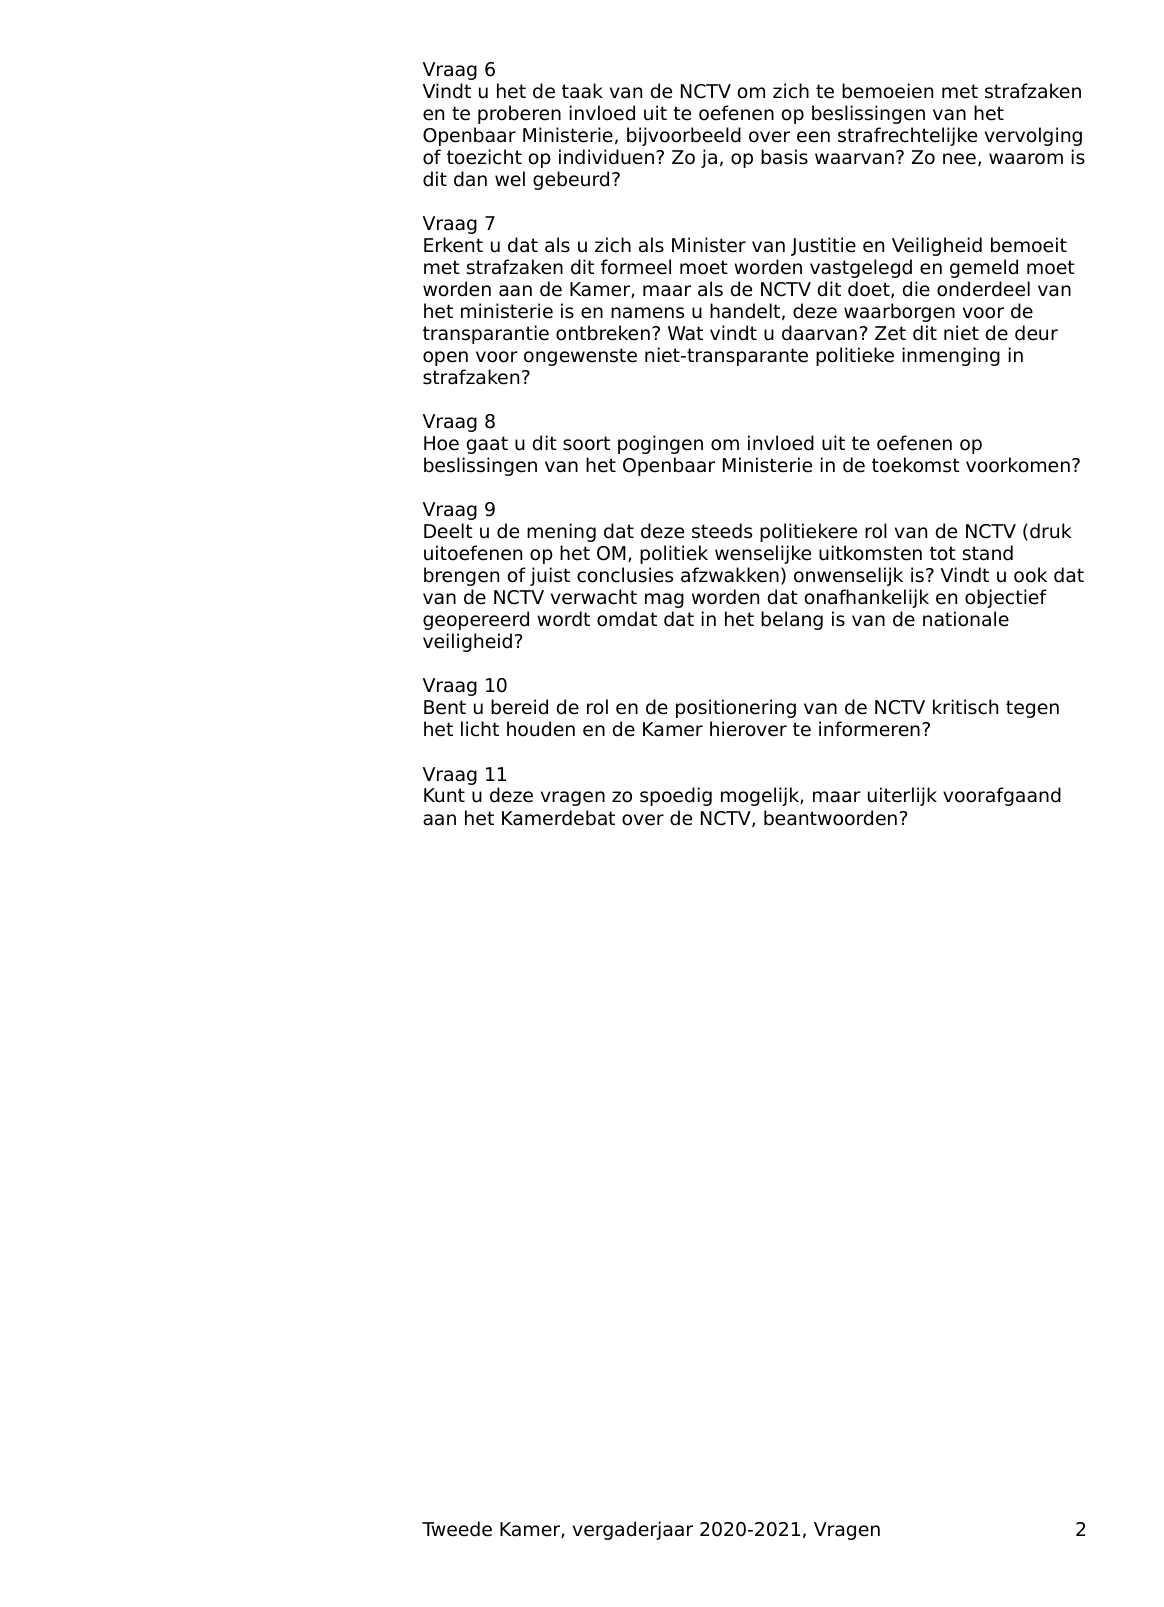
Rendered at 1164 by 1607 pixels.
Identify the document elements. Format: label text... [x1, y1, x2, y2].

text Vraag 10 [422, 675, 1087, 697]
text Vraag 8 [422, 411, 1087, 433]
text Bent u bereid de rol en de positionering van de NCTV kritisch tegen het licht houden en de Kamer hierover te informeren? [422, 697, 1087, 741]
text Vindt u het de taak van de NCTV om zich te bemoeien met strafzaken en te proberen invloed uit te oefenen op beslissingen van het Openbaar Ministerie, bijvoorbeeld over een strafrechtelijke vervolging of toezicht op individuen? Zo ja, op basis waarvan? Zo nee, waarom is dit dan wel gebeurd? [422, 81, 1087, 191]
text Hoe gaat u dit soort pogingen om invloed uit te oefenen op beslissingen van het Openbaar Ministerie in de toekomst voorkomen? [422, 433, 1087, 477]
text Erkent u dat als u zich als Minister van Justitie en Veiligheid bemoeit met strafzaken dit formeel moet worden vastgelegd en gemeld moet worden aan de Kamer, maar als de NCTV dit doet, die onderdeel van het ministerie is en namens u handelt, deze waarborgen voor de transparantie ontbreken? Wat vindt u daarvan? Zet dit niet de deur open voor ongewenste niet-transparante politieke inmenging in strafzaken? [422, 235, 1087, 389]
text Deelt u de mening dat deze steeds politiekere rol van de NCTV (druk uitoefenen op het OM, politiek wenselijke uitkomsten tot stand brengen of juist conclusies afzwakken) onwenselijk is? Vindt u ook dat van de NCTV verwacht mag worden dat onafhankelijk en objectief geopereerd wordt omdat dat in het belang is van de nationale veiligheid? [422, 521, 1087, 653]
text Vraag 9 [422, 499, 1087, 521]
text Kunt u deze vragen zo spoedig mogelijk, maar uiterlijk voorafgaand aan het Kamerdebat over de NCTV, beantwoorden? [422, 785, 1087, 829]
text Vraag 6 [422, 59, 1087, 81]
text Vraag 7 [422, 213, 1087, 235]
text Vraag 11 [422, 763, 1087, 785]
